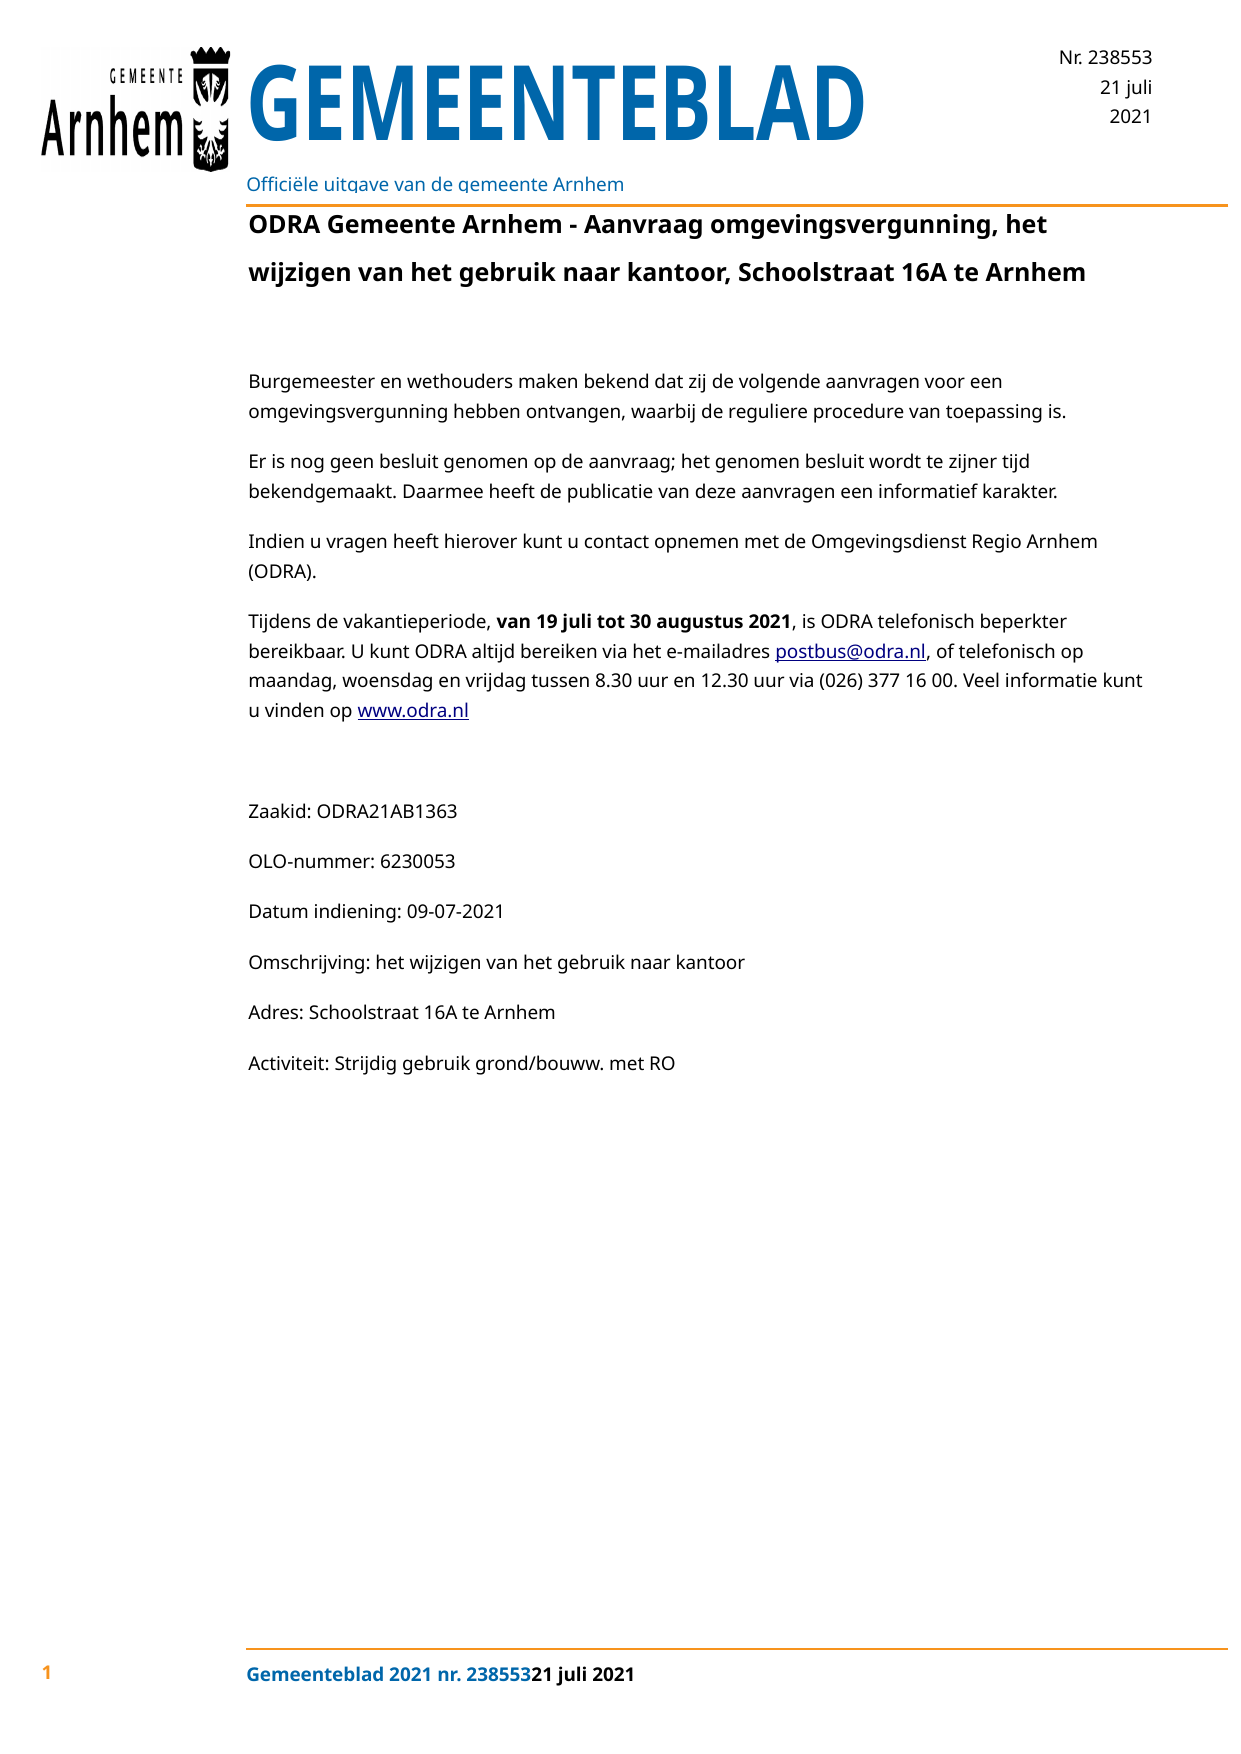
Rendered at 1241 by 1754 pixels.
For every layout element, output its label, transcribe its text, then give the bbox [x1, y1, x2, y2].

text Activiteit: Strijdig gebruik grond/bouww. met RO [248, 1050, 1152, 1076]
text Datum indiening: 09-07-2021 [248, 899, 1152, 924]
picture [41, 47, 231, 172]
text Burgemeester en wethouders maken bekend dat zij de volgende aanvragen voor een omgevingsvergunning hebben ontvangen, waarbij de reguliere procedure van toepassing is. [248, 368, 1152, 424]
text OLO-nummer: 6230053 [248, 848, 1152, 874]
text Er is nog geen besluit genomen op de aanvraag; het genomen besluit wordt te zijner tijd bekendgemaakt. Daarmee heeft de publicatie van deze aanvragen een informatief karakter. [248, 448, 1152, 504]
text Indien u vragen heeft hierover kunt u contact opnemen met de Omgevingsdienst Regio Arnhem (ODRA). [248, 528, 1152, 584]
text Adres: Schoolstraat 16A te Arnhem [248, 999, 1152, 1025]
text Tijdens de vakantieperiode, van 19 juli tot 30 augustus 2021, is ODRA telefonisch beperkter bereikbaar. U kunt ODRA altijd bereiken via het e-mailadres postbus@odra.nl, of telefonisch op maandag, woensdag en vrijdag tussen 8.30 uur en 12.30 uur via (026) 377 16 00. Veel informatie kunt u vinden op www.odra.nl [248, 608, 1152, 723]
text Omschrijving: het wijzigen van het gebruik naar kantoor [248, 949, 1152, 975]
text ODRA Gemeente Arnhem - Aanvraag omgevingsvergunning, het wijzigen van het gebruik naar kantoor, Schoolstraat 16A te Arnhem [248, 207, 1152, 288]
text Zaakid: ODRA21AB1363 [248, 798, 1152, 824]
